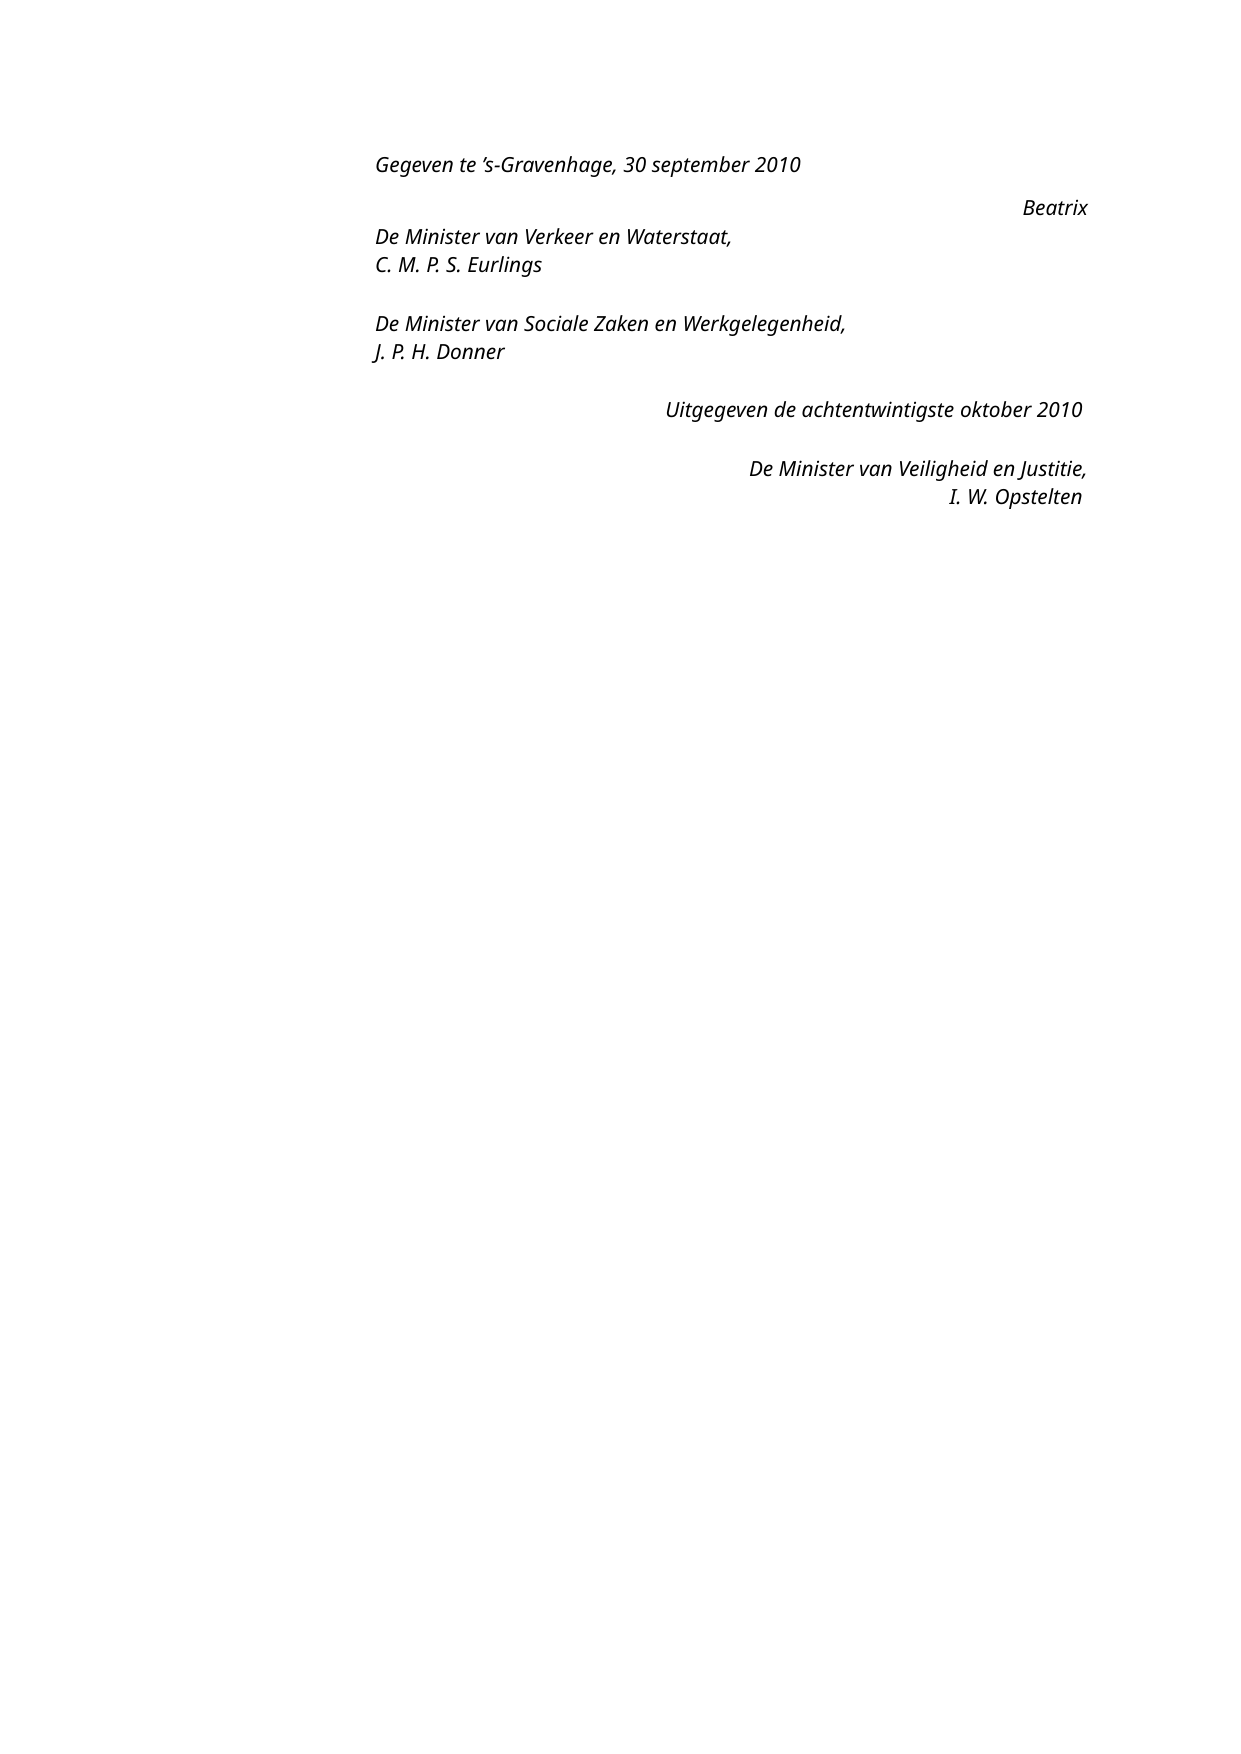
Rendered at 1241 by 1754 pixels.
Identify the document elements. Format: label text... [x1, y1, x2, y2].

text De Minister van Verkeer en Waterstaat, [375, 222, 1090, 250]
text C. M. P. S. Eurlings [375, 250, 1090, 279]
text De Minister van Veiligheid en Justitie, [375, 454, 1090, 482]
text Uitgegeven de achtentwintigste oktober 2010 [375, 396, 1090, 424]
text Gegeven te ’s-Gravenhage, 30 september 2010 [375, 150, 1090, 178]
text De Minister van Sociale Zaken en Werkgelegenheid, [375, 309, 1090, 337]
text Beatrix [375, 193, 1090, 222]
text J. P. H. Donner [375, 337, 1090, 366]
text I. W. Opstelten [375, 482, 1090, 511]
